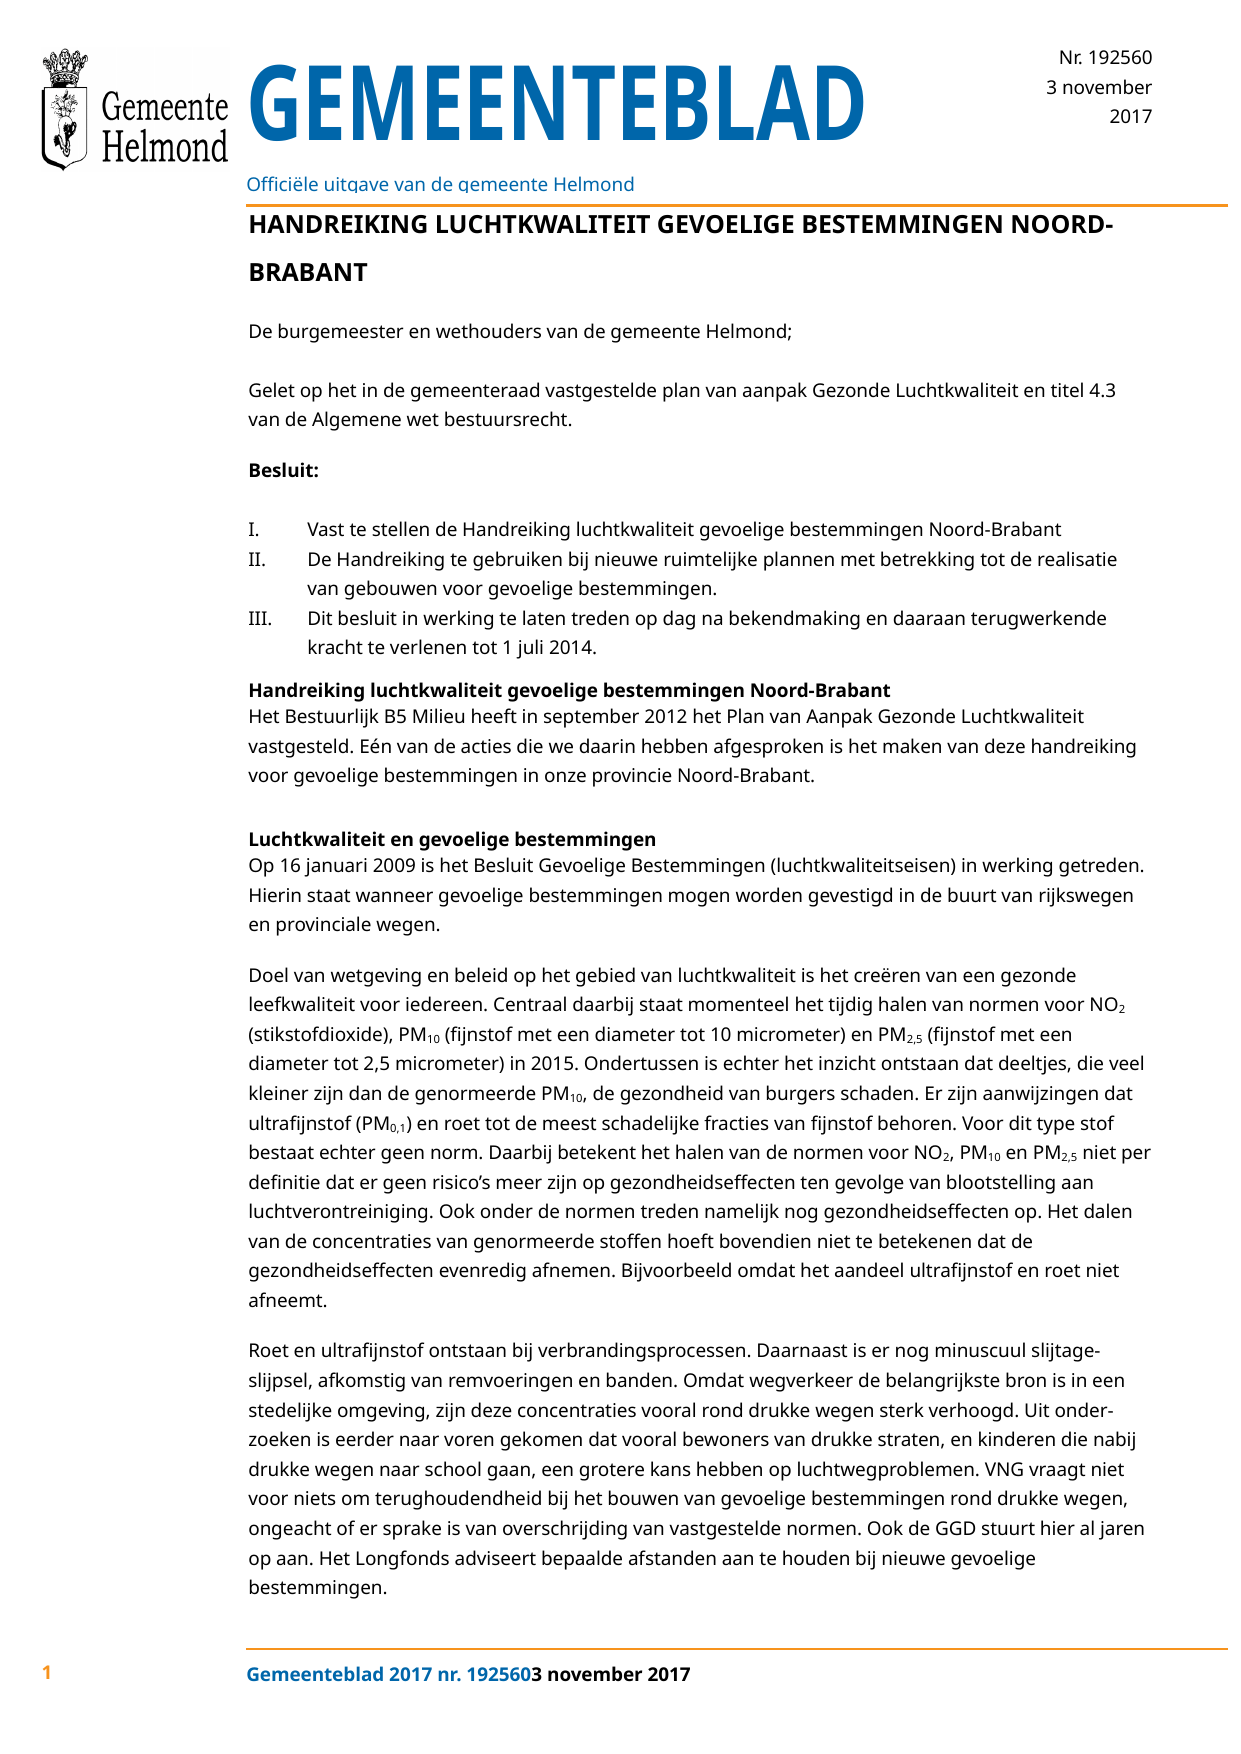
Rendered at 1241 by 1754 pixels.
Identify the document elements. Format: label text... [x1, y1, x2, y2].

list Dit besluit in werking te laten treden op dag na bekendmaking en daaraan terugwerkende kracht te verlenen tot 1 juli 2014. [248, 605, 1152, 660]
text Gelet op het in de gemeenteraad vastgestelde plan van aanpak Gezonde Luchtkwaliteit en titel 4.3 van de Algemene wet bestuursrecht. [248, 377, 1152, 432]
text Besluit: [248, 457, 1152, 483]
text Luchtkwaliteit en gevoelige bestemmingen [248, 826, 1152, 852]
list De Handreiking te gebruiken bij nieuwe ruimtelijke plannen met betrekking tot de realisatie van gebouwen voor gevoelige bestemmingen. [248, 546, 1152, 601]
text HANDREIKING LUCHTKWALITEIT GEVOELIGE BESTEMMINGEN NOORD-BRABANT [248, 207, 1152, 288]
text Het Bestuurlijk B5 Milieu heeft in september 2012 het Plan van Aanpak Gezonde Luchtkwaliteit vastgesteld. Eén van de acties die we daarin hebben afgesproken is het maken van deze handreiking voor gevoelige bestemmingen in onze provincie Noord-Brabant. [248, 703, 1152, 788]
text Roet en ultrafijnstof ontstaan bij verbrandingsprocessen. Daarnaast is er nog minuscuul slijtage-slijpsel, afkomstig van remvoeringen en banden. Omdat wegverkeer de belangrijkste bron is in een stedelijke omgeving, zijn deze concentraties vooral rond drukke wegen sterk verhoogd. Uit onder-zoeken is eerder naar voren gekomen dat vooral bewoners van drukke straten, en kinderen die nabij drukke wegen naar school gaan, een grotere kans hebben op luchtwegproblemen. VNG vraagt niet voor niets om terughoudendheid bij het bouwen van gevoelige bestemmingen rond drukke wegen, ongeacht of er sprake is van overschrijding van vastgestelde normen. Ook de GGD stuurt hier al jaren op aan. Het Longfonds adviseert bepaalde afstanden aan te houden bij nieuwe gevoelige bestemmingen. [248, 1338, 1152, 1600]
text Op 16 januari 2009 is het Besluit Gevoelige Bestemmingen (luchtkwaliteitseisen) in werking getreden. Hierin staat wanneer gevoelige bestemmingen mogen worden gevestigd in de buurt van rijkswegen en provinciale wegen. [248, 852, 1152, 937]
text De burgemeester en wethouders van de gemeente Helmond; [248, 318, 1152, 344]
picture [41, 47, 231, 172]
text Handreiking luchtkwaliteit gevoelige bestemmingen Noord-Brabant [248, 678, 1152, 703]
list Vast te stellen de Handreiking luchtkwaliteit gevoelige bestemmingen Noord-Brabant [248, 516, 1152, 542]
text Doel van wetgeving en beleid op het gebied van luchtkwaliteit is het creëren van een gezonde leefkwaliteit voor iedereen. Centraal daarbij staat momenteel het tijdig halen van normen voor NO2 (stikstofdioxide), PM10 (fijnstof met een diameter tot 10 micrometer) en PM2,5 (fijnstof met een diameter tot 2,5 micrometer) in 2015. Ondertussen is echter het inzicht ontstaan dat deeltjes, die veel kleiner zijn dan de genormeerde PM10, de gezondheid van burgers schaden. Er zijn aanwijzingen dat ultrafijnstof (PM0,1) en roet tot de meest schadelijke fracties van fijnstof behoren. Voor dit type stof bestaat echter geen norm. Daarbij betekent het halen van de normen voor NO2, PM10 en PM2,5 niet per definitie dat er geen risico’s meer zijn op gezondheidseffecten ten gevolge van blootstelling aan luchtverontreiniging. Ook onder de normen treden namelijk nog gezondheidseffecten op. Het dalen van de concentraties van genormeerde stoffen hoeft bovendien niet te betekenen dat de gezondheidseffecten evenredig afnemen. Bijvoorbeeld omdat het aandeel ultrafijnstof en roet niet afneemt. [248, 962, 1152, 1313]
